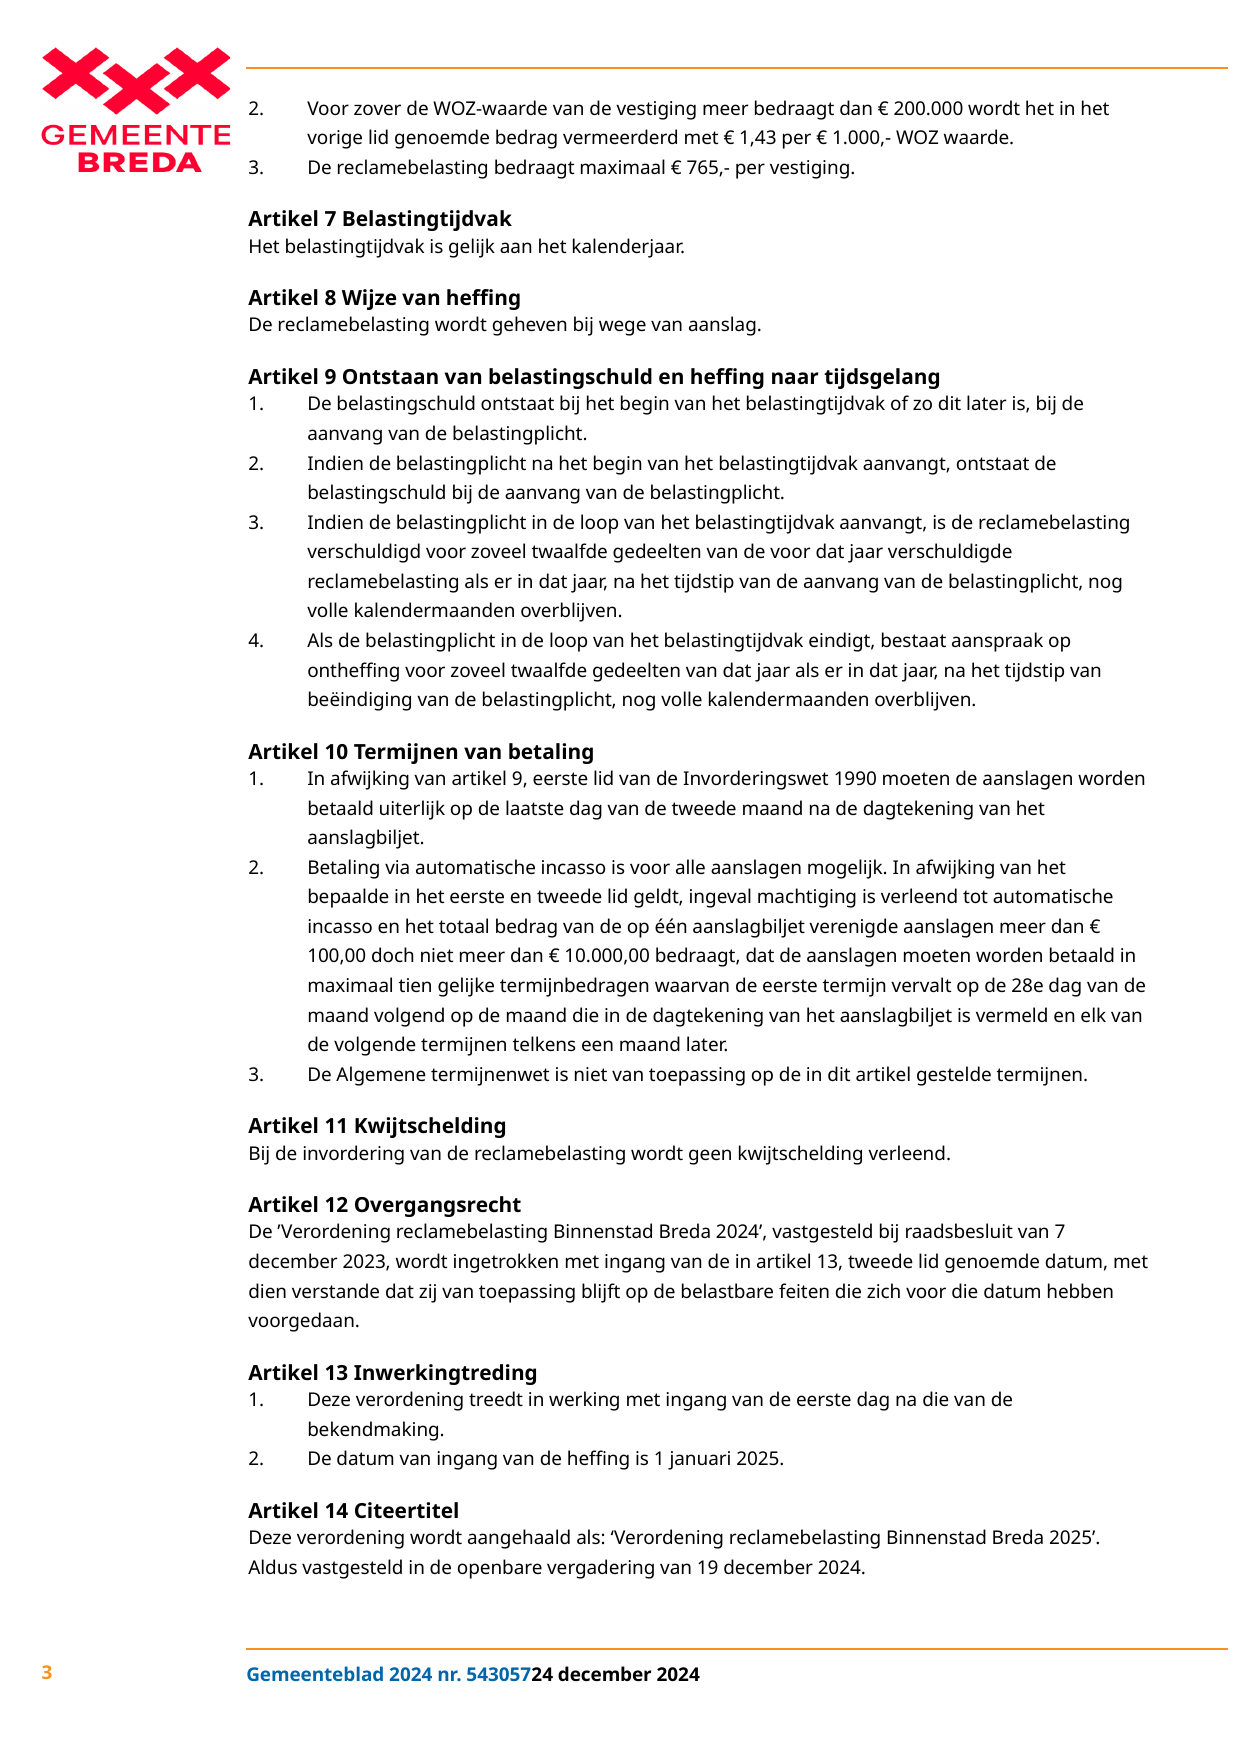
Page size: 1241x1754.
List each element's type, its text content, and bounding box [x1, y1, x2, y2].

text Het belastingtijdvak is gelijk aan het kalenderjaar. [248, 233, 1152, 258]
text De reclamebelasting wordt geheven bij wege van aanslag. [248, 312, 1152, 337]
text Artikel 13 Inwerkingtreding [248, 1358, 1152, 1386]
list De reclamebelasting bedraagt maximaal € 765,- per vestiging. [248, 154, 1152, 180]
text De ’Verordening reclamebelasting Binnenstad Breda 2024’, vastgesteld bij raadsbesluit van 7 december 2023, wordt ingetrokken met ingang van de in artikel 13, tweede lid genoemde datum, met dien verstande dat zij van toepassing blijft op de belastbare feiten die zich voor die datum hebben voorgedaan. [248, 1219, 1152, 1333]
list Indien de belastingplicht na het begin van het belastingtijdvak aanvangt, ontstaat de belastingschuld bij de aanvang van de belastingplicht. [248, 450, 1152, 505]
list In afwijking van artikel 9, eerste lid van de Invorderingswet 1990 moeten de aanslagen worden betaald uiterlijk op de laatste dag van de tweede maand na de dagtekening van het aanslagbiljet. [248, 765, 1152, 850]
list De belastingschuld ontstaat bij het begin van het belastingtijdvak of zo dit later is, bij de aanvang van de belastingplicht. [248, 391, 1152, 446]
text Artikel 10 Termijnen van betaling [248, 737, 1152, 765]
text Artikel 14 Citeertitel [248, 1496, 1152, 1524]
list Deze verordening treedt in werking met ingang van de eerste dag na die van de bekendmaking. [248, 1386, 1152, 1442]
list De datum van ingang van de heffing is 1 januari 2025. [248, 1446, 1152, 1471]
text Artikel 11 Kwijtschelding [248, 1111, 1152, 1140]
text Deze verordening wordt aangehaald als: ‘Verordening reclamebelasting Binnenstad Breda 2025’. [248, 1524, 1152, 1550]
text Bij de invordering van de reclamebelasting wordt geen kwijtschelding verleend. [248, 1140, 1152, 1166]
list Als de belastingplicht in de loop van het belastingtijdvak eindigt, bestaat aanspraak op ontheffing voor zoveel twaalfde gedeelten van dat jaar als er in dat jaar, na het tijdstip van beëindiging van de belastingplicht, nog volle kalendermaanden overblijven. [248, 627, 1152, 712]
text Aldus vastgesteld in de openbare vergadering van 19 december 2024. [248, 1554, 1152, 1580]
picture [41, 47, 231, 172]
list Betaling via automatische incasso is voor alle aanslagen mogelijk. In afwijking van het bepaalde in het eerste en tweede lid geldt, ingeval machtiging is verleend tot automatische incasso en het totaal bedrag van de op één aanslagbiljet verenigde aanslagen meer dan € 100,00 doch niet meer dan € 10.000,00 bedraagt, dat de aanslagen moeten worden betaald in maximaal tien gelijke termijnbedragen waarvan de eerste termijn vervalt op de 28e dag van de maand volgend op de maand die in de dagtekening van het aanslagbiljet is vermeld en elk van de volgende termijnen telkens een maand later. [248, 854, 1152, 1057]
text Artikel 7 Belastingtijdvak [248, 204, 1152, 233]
list Indien de belastingplicht in de loop van het belastingtijdvak aanvangt, is de reclamebelasting verschuldigd voor zoveel twaalfde gedeelten van de voor dat jaar verschuldigde reclamebelasting als er in dat jaar, na het tijdstip van de aanvang van de belastingplicht, nog volle kalendermaanden overblijven. [248, 509, 1152, 623]
text Artikel 9 Ontstaan van belastingschuld en heffing naar tijdsgelang [248, 362, 1152, 391]
text Artikel 8 Wijze van heffing [248, 283, 1152, 312]
list Voor zover de WOZ-waarde van de vestiging meer bedraagt dan € 200.000 wordt het in het vorige lid genoemde bedrag vermeerderd met € 1,43 per € 1.000,- WOZ waarde. [248, 95, 1152, 150]
text Artikel 12 Overgangsrecht [248, 1190, 1152, 1219]
list De Algemene termijnenwet is niet van toepassing op de in dit artikel gestelde termijnen. [248, 1061, 1152, 1087]
